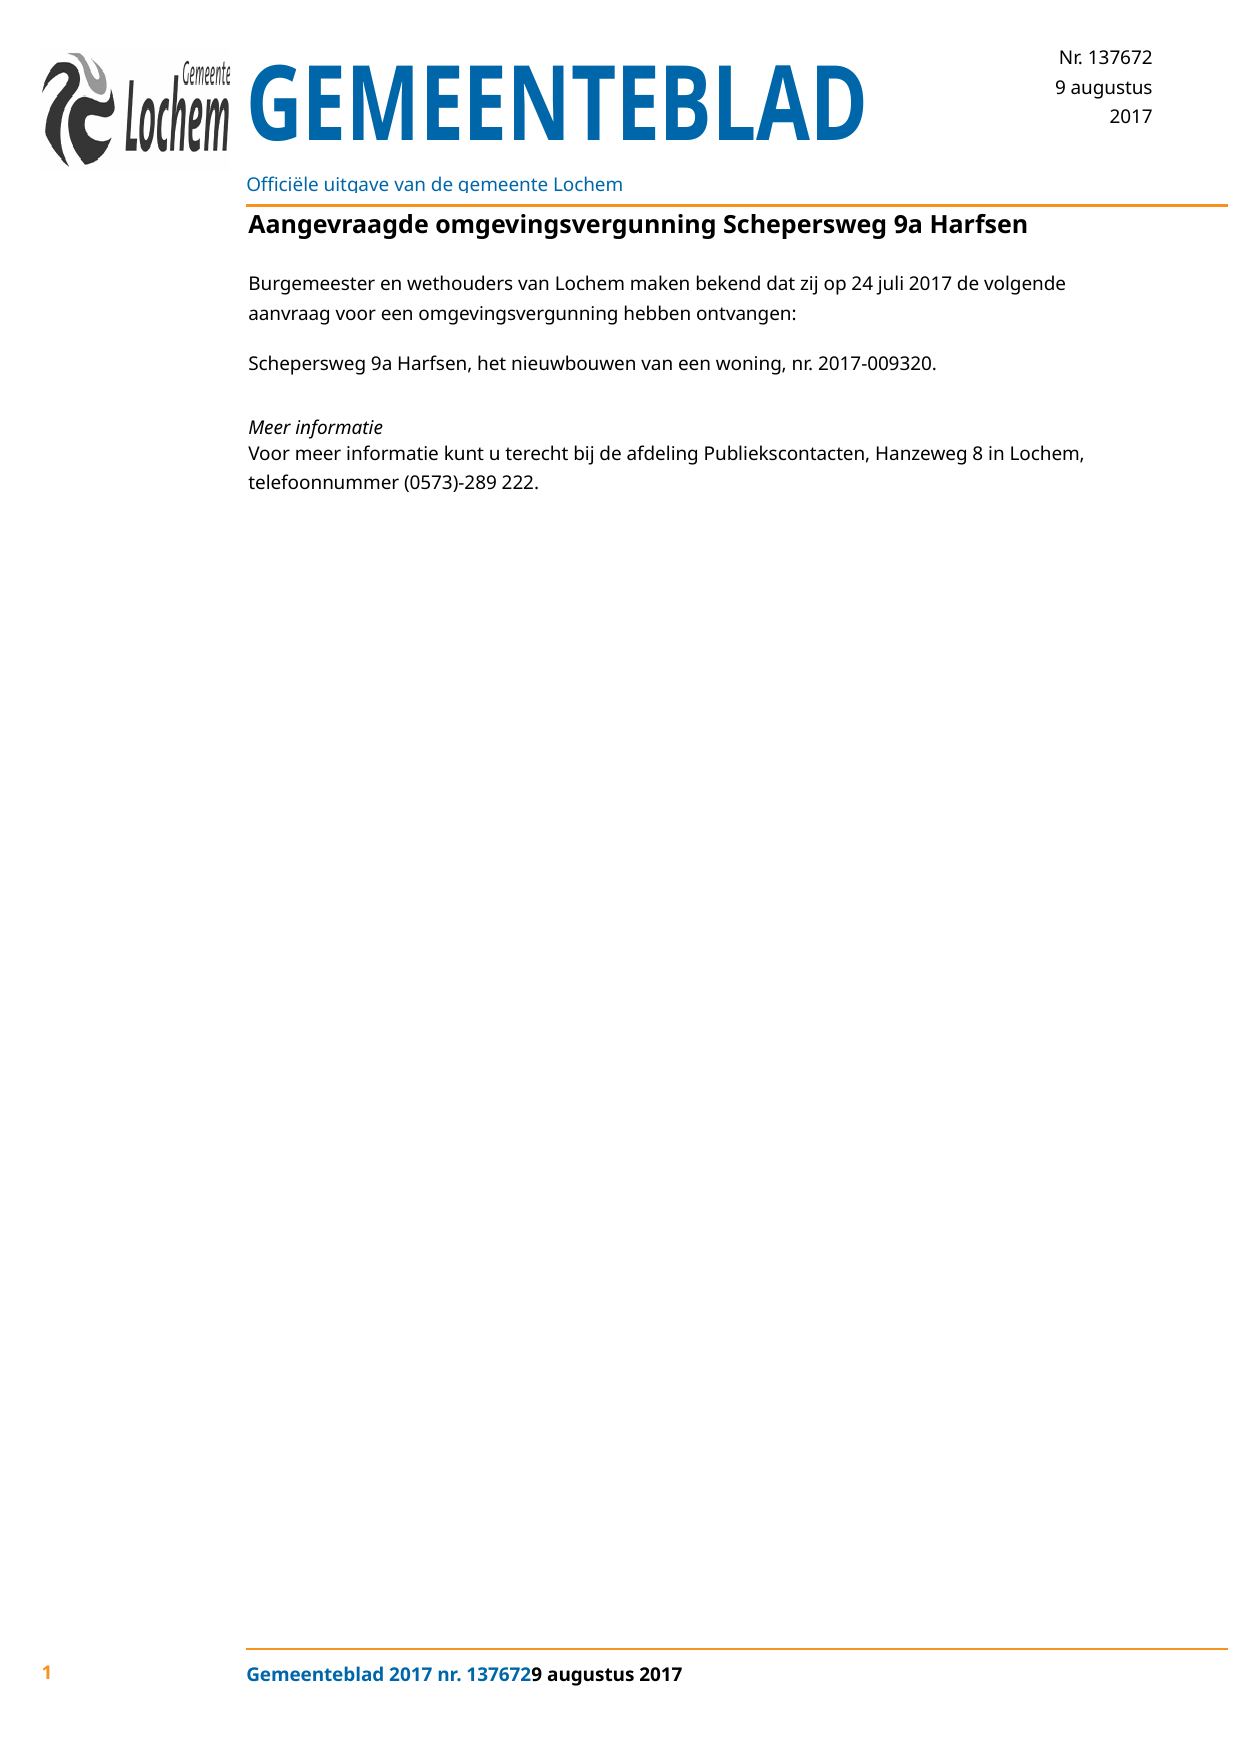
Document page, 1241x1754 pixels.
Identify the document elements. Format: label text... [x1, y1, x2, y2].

text Voor meer informatie kunt u terecht bij de afdeling Publiekscontacten, Hanzeweg 8 in Lochem, telefoonnummer (0573)-289 222. [248, 440, 1152, 495]
text Aangevraagde omgevingsvergunning Schepersweg 9a Harfsen [248, 207, 1152, 241]
picture [41, 47, 231, 172]
text Burgemeester en wethouders van Lochem maken bekend dat zij op 24 juli 2017 de volgende aanvraag voor een omgevingsvergunning hebben ontvangen: [248, 270, 1152, 326]
text Schepersweg 9a Harfsen, het nieuwbouwen van een woning, nr. 2017-009320. [248, 350, 1152, 376]
text Meer informatie [248, 414, 1152, 440]
